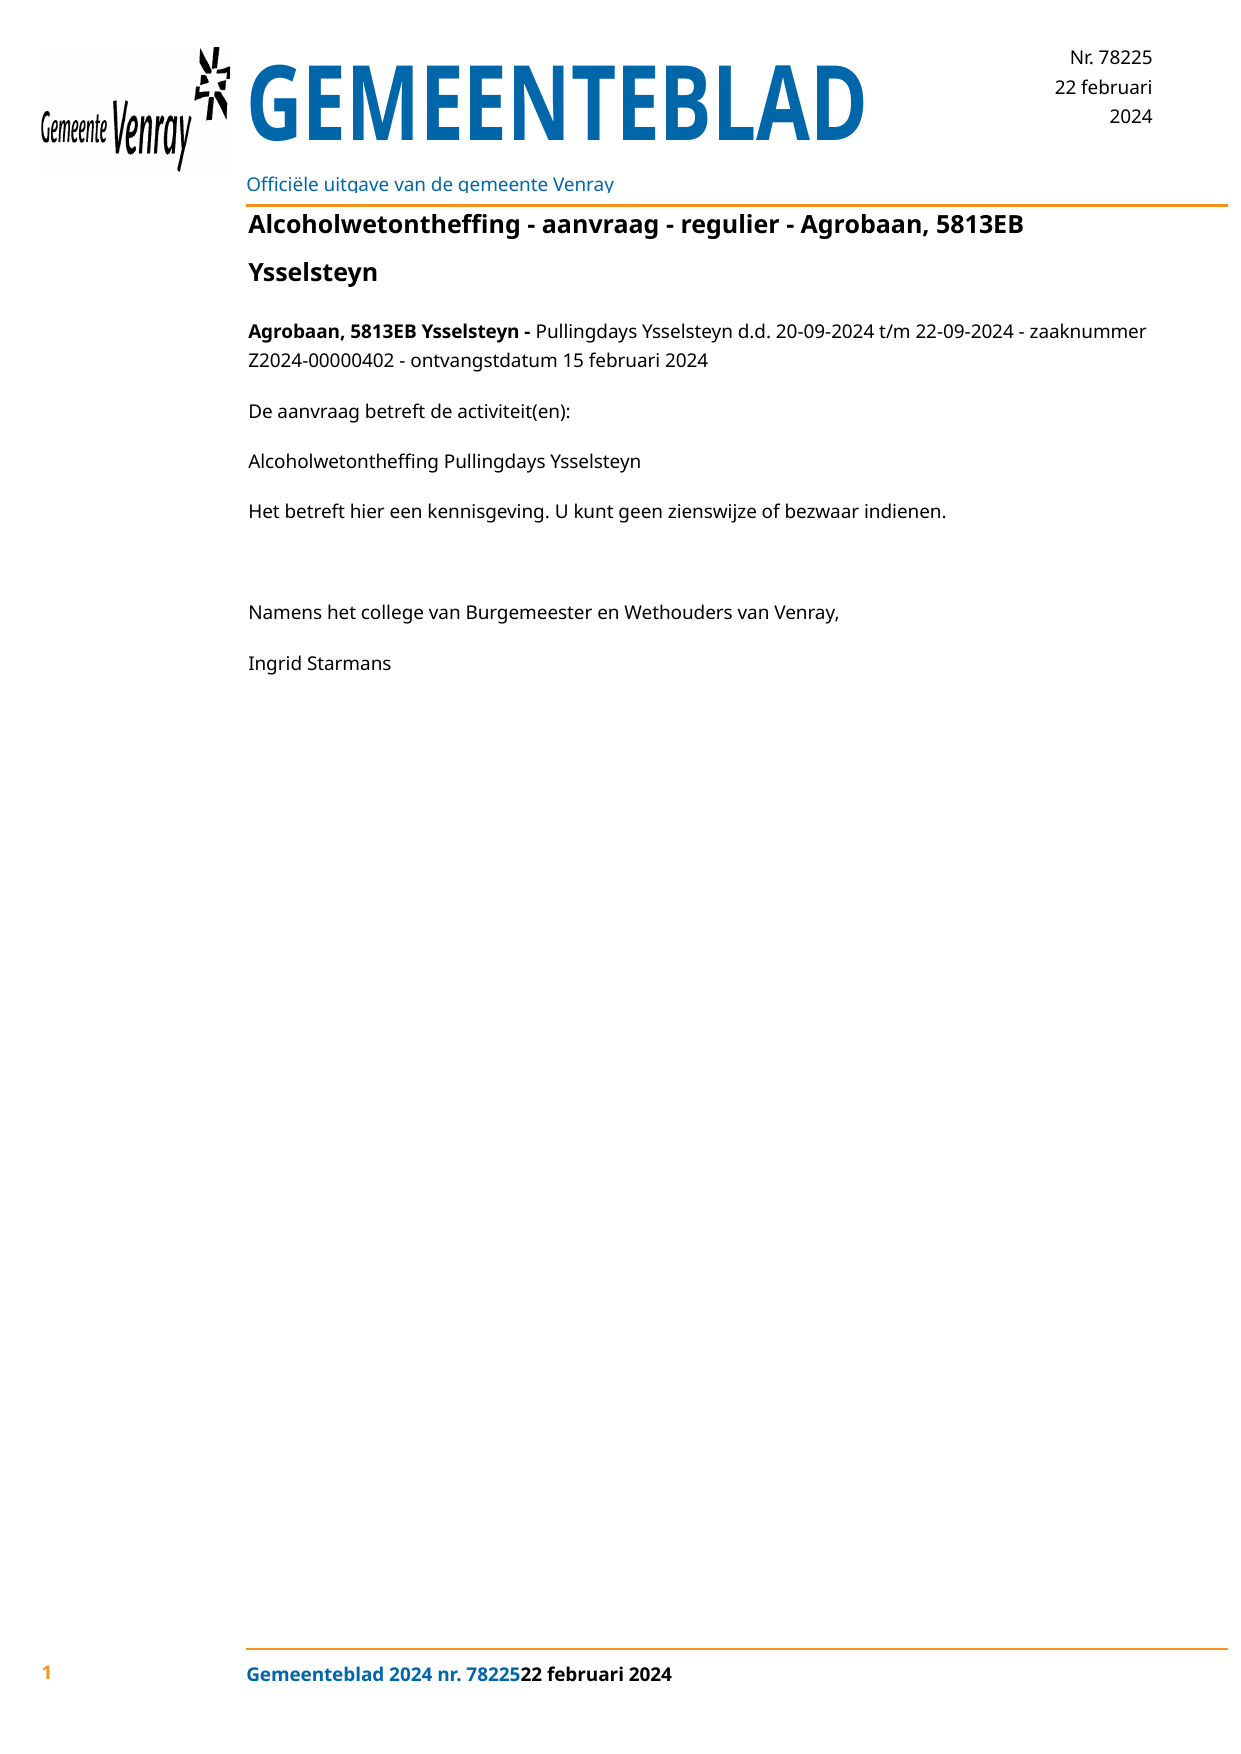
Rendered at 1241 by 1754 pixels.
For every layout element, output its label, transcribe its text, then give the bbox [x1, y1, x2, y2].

text Ingrid Starmans [248, 650, 1152, 676]
text Alcoholwetontheffing Pullingdays Ysselsteyn [248, 448, 1152, 474]
picture [41, 47, 231, 172]
text De aanvraag betreft de activiteit(en): [248, 398, 1152, 424]
text Het betreft hier een kennisgeving. U kunt geen zienswijze of bezwaar indienen. [248, 499, 1152, 524]
text Namens het college van Burgemeester en Wethouders van Venray, [248, 599, 1152, 625]
text Agrobaan, 5813EB Ysselsteyn - Pullingdays Ysselsteyn d.d. 20-09-2024 t/m 22-09-2024 - zaaknummer Z2024-00000402 - ontvangstdatum 15 februari 2024 [248, 318, 1152, 373]
text Alcoholwetontheffing - aanvraag - regulier - Agrobaan, 5813EB Ysselsteyn [248, 207, 1152, 288]
